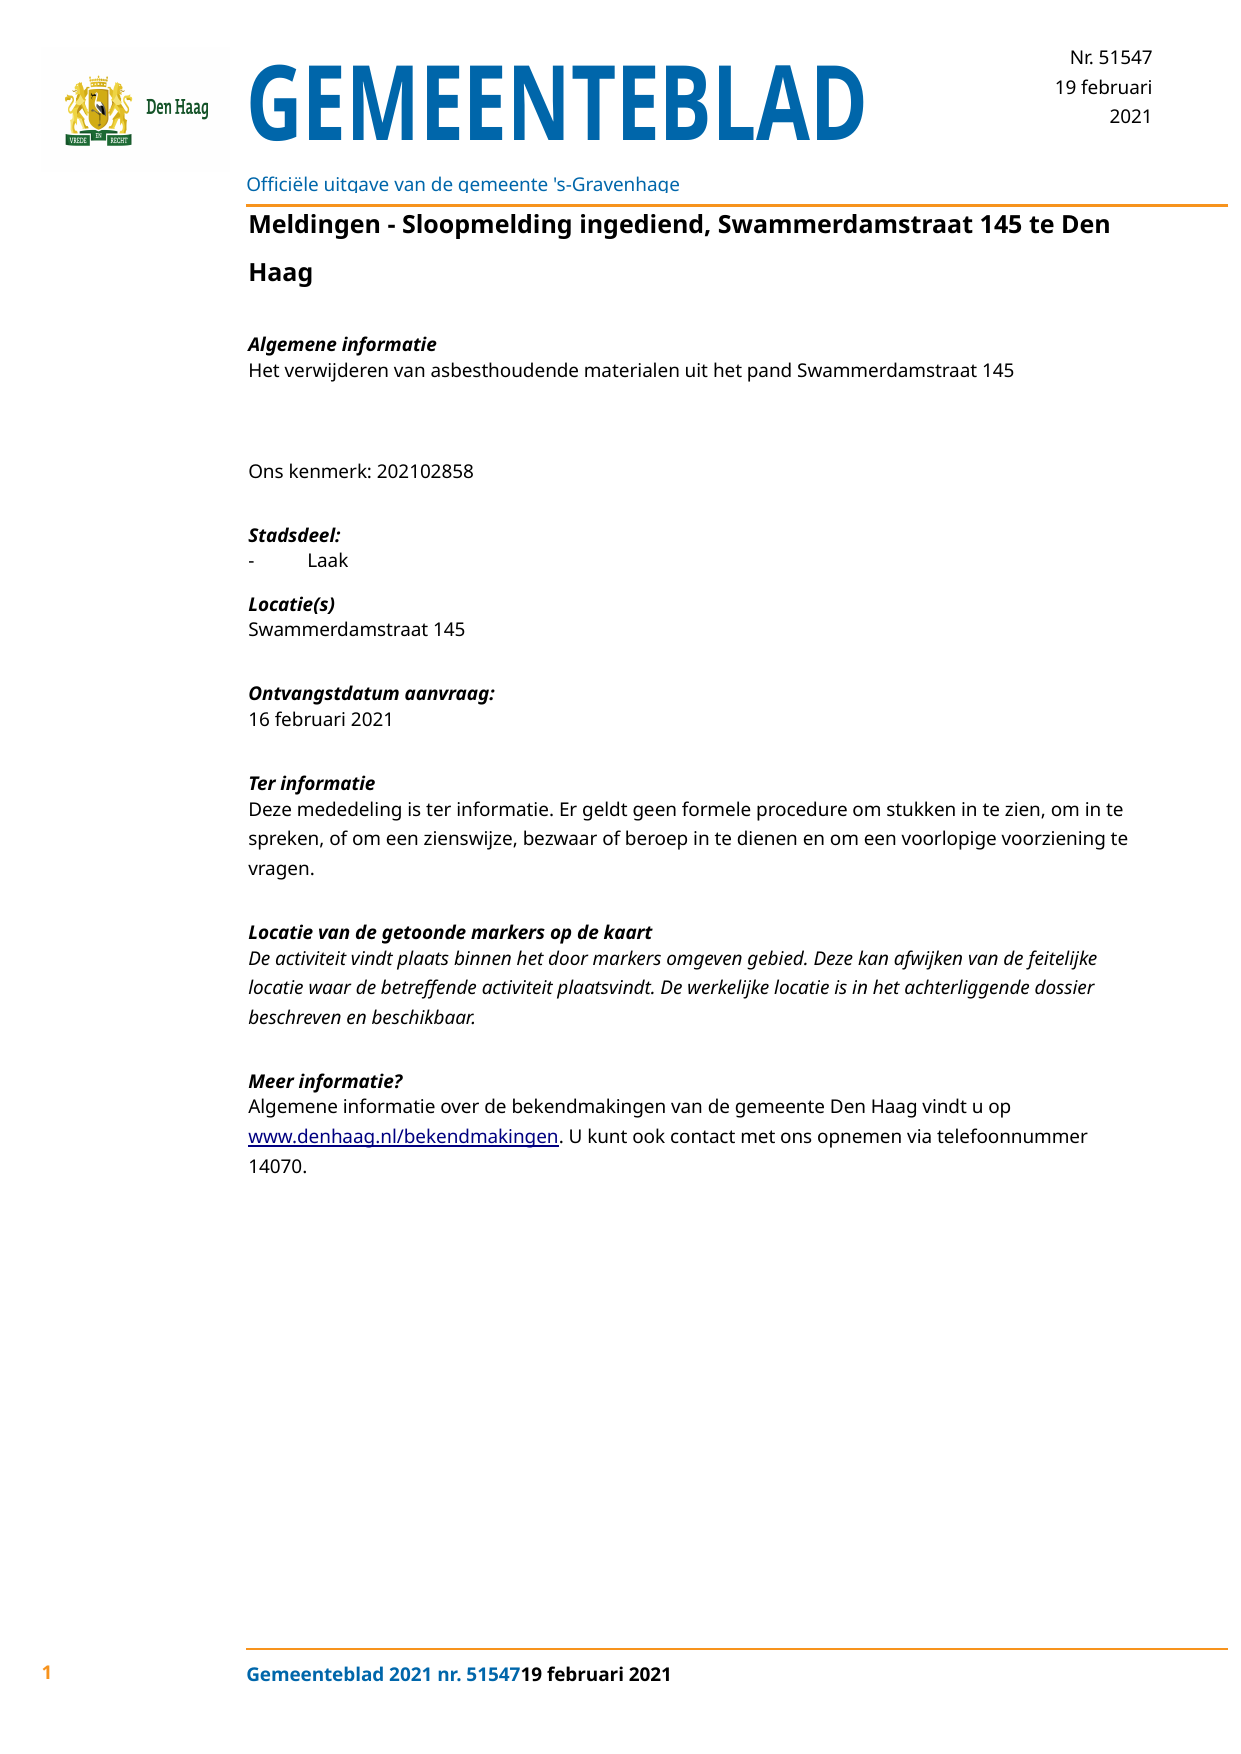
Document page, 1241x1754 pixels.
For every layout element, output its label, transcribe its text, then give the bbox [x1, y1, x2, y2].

text 16 februari 2021 [248, 706, 1152, 732]
text Meer informatie? [248, 1068, 1152, 1094]
text Meldingen - Sloopmelding ingediend, Swammerdamstraat 145 te Den Haag [248, 207, 1152, 288]
text Ons kenmerk: 202102858 [248, 458, 1152, 484]
text Locatie(s) [248, 591, 1152, 617]
text De activiteit vindt plaats binnen het door markers omgeven gebied. Deze kan afwijken van de feitelijke locatie waar de betreffende activiteit plaatsvindt. De werkelijke locatie is in het achterliggende dossier beschreven en beschikbaar. [248, 945, 1152, 1030]
list Laak [248, 548, 1152, 573]
text Ter informatie [248, 770, 1152, 796]
text Locatie van de getoonde markers op de kaart [248, 919, 1152, 945]
text Het verwijderen van asbesthoudende materialen uit het pand Swammerdamstraat 145 [248, 357, 1152, 383]
text Algemene informatie [248, 331, 1152, 357]
text Deze mededeling is ter informatie. Er geldt geen formele procedure om stukken in te zien, om in te spreken, of om een zienswijze, bezwaar of beroep in te dienen en om een voorlopige voorziening te vragen. [248, 796, 1152, 881]
text Stadsdeel: [248, 522, 1152, 548]
text Ontvangstdatum aanvraag: [248, 681, 1152, 706]
text Algemene informatie over de bekendmakingen van de gemeente Den Haag vindt u op www.denhaag.nl/bekendmakingen. U kunt ook contact met ons opnemen via telefoonnummer 14070. [248, 1094, 1152, 1178]
text Swammerdamstraat 145 [248, 617, 1152, 642]
picture [41, 47, 231, 172]
